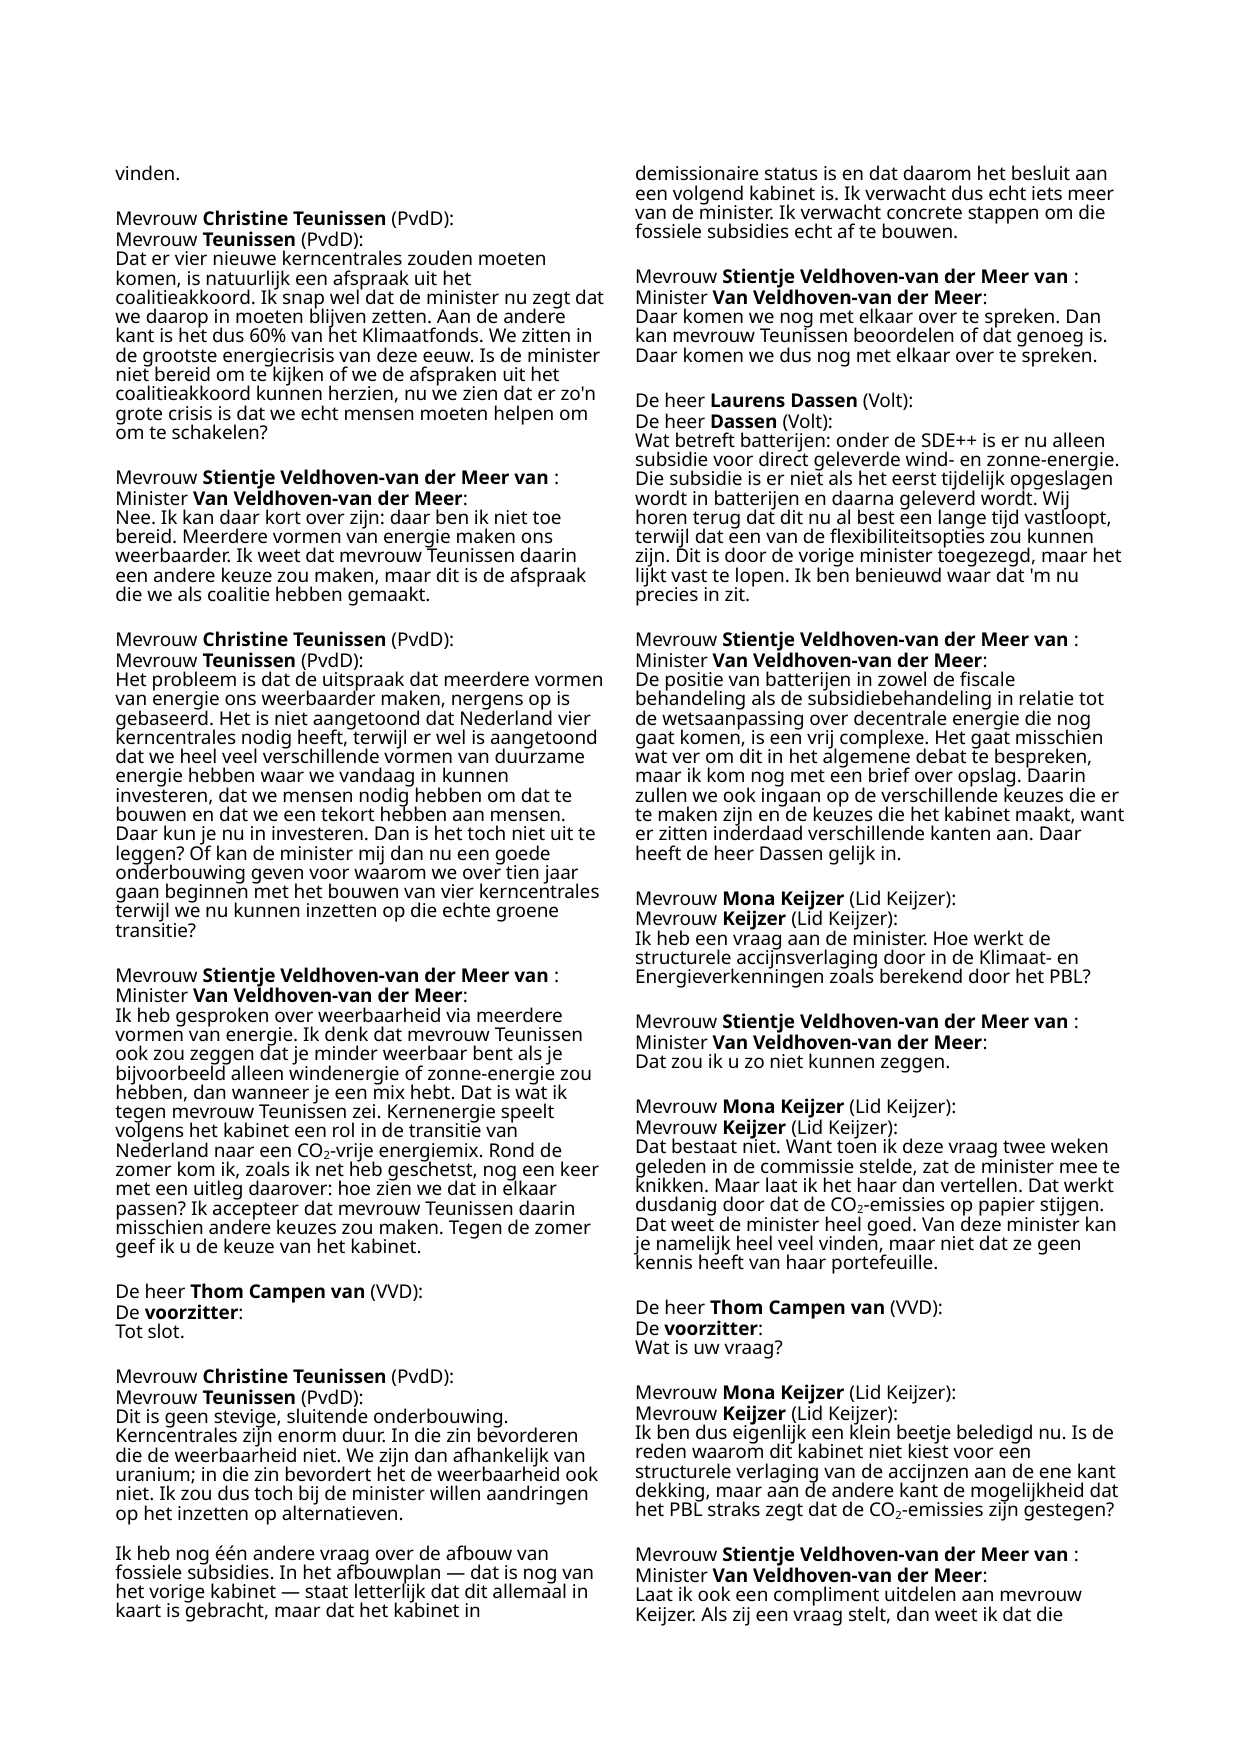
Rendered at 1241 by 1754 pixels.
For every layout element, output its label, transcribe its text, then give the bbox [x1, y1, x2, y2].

text Minister Van Veldhoven-van der Meer: [635, 652, 1125, 671]
text Mevrouw Keijzer (Lid Keijzer): [635, 1119, 1125, 1138]
text Ik ben dus eigenlijk een klein beetje beledigd nu. Is de reden waarom dit kabinet niet kiest voor een structurele verlaging van de accijnzen aan de ene kant dekking, maar aan de andere kant de mogelijkheid dat het PBL straks zegt dat de CO2-emissies zijn gestegen? [635, 1424, 1125, 1521]
text Het probleem is dat de uitspraak dat meerdere vormen van energie ons weerbaarder maken, nergens op is gebaseerd. Het is niet aangetoond dat Nederland vier kerncentrales nodig heeft, terwijl er wel is aangetoond dat we heel veel verschillende vormen van duurzame energie hebben waar we vandaag in kunnen investeren, dat we mensen nodig hebben om dat te bouwen en dat we een tekort hebben aan mensen. Daar kun je nu in investeren. Dan is het toch niet uit te leggen? Of kan de minister mij dan nu een goede onderbouwing geven voor waarom we over tien jaar gaan beginnen met het bouwen van vier kerncentrales terwijl we nu kunnen inzetten op die echte groene transitie? [115, 671, 605, 941]
text Minister Van Veldhoven-van der Meer: [635, 1034, 1125, 1053]
text Mevrouw Stientje Veldhoven-van der Meer van : [635, 263, 1125, 289]
text Mevrouw Keijzer (Lid Keijzer): [635, 1405, 1125, 1424]
text Mevrouw Stientje Veldhoven-van der Meer van : [115, 962, 605, 987]
text Mevrouw Teunissen (PvdD): [115, 231, 605, 250]
text Minister Van Veldhoven-van der Meer: [635, 289, 1125, 308]
text Dit is geen stevige, sluitende onderbouwing. Kerncentrales zijn enorm duur. In die zin bevorderen die de weerbaarheid niet. We zijn dan afhankelijk van uranium; in die zin bevordert het de weerbaarheid ook niet. Ik zou dus toch bij de minister willen aandringen op het inzetten op alternatieven. [115, 1408, 605, 1524]
text Mevrouw Mona Keijzer (Lid Keijzer): [635, 1093, 1125, 1119]
text Ik heb nog één andere vraag over de afbouw van fossiele subsidies. In het afbouwplan — dat is nog van het vorige kabinet — staat letterlijk dat dit allemaal in kaart is gebracht, maar dat het kabinet in [115, 1544, 605, 1622]
text demissionaire status is en dat daarom het besluit aan een volgend kabinet is. Ik verwacht dus echt iets meer van de minister. Ik verwacht concrete stappen om die fossiele subsidies echt af te bouwen. [635, 165, 1125, 242]
text Minister Van Veldhoven-van der Meer: [635, 1567, 1125, 1586]
text Mevrouw Teunissen (PvdD): [115, 1389, 605, 1408]
text Dat er vier nieuwe kerncentrales zouden moeten komen, is natuurlijk een afspraak uit het coalitieakkoord. Ik snap wel dat de minister nu zegt dat we daarop in moeten blijven zetten. Aan de andere kant is het dus 60% van het Klimaatfonds. We zitten in de grootste energiecrisis van deze eeuw. Is de minister niet bereid om te kijken of we de afspraken uit het coalitieakkoord kunnen herzien, nu we zien dat er zo'n grote crisis is dat we echt mensen moeten helpen om om te schakelen? [115, 250, 605, 443]
text Mevrouw Mona Keijzer (Lid Keijzer): [635, 1379, 1125, 1405]
text Mevrouw Christine Teunissen (PvdD): [115, 626, 605, 652]
text Mevrouw Keijzer (Lid Keijzer): [635, 910, 1125, 930]
text Mevrouw Stientje Veldhoven-van der Meer van : [115, 464, 605, 490]
text De voorzitter: [635, 1320, 1125, 1339]
text Mevrouw Christine Teunissen (PvdD): [115, 1363, 605, 1389]
text Wat betreft batterijen: onder de SDE++ is er nu alleen subsidie voor direct geleverde wind- en zonne-energie. Die subsidie is er niet als het eerst tijdelijk opgeslagen wordt in batterijen en daarna geleverd wordt. Wij horen terug dat dit nu al best een lange tijd vastloopt, terwijl dat een van de flexibiliteitsopties zou kunnen zijn. Dit is door de vorige minister toegezegd, maar het lijkt vast te lopen. Ik ben benieuwd waar dat 'm nu precies in zit. [635, 432, 1125, 605]
text De heer Thom Campen van (VVD): [635, 1294, 1125, 1320]
text Wat is uw vraag? [635, 1339, 1125, 1358]
text Daar komen we nog met elkaar over te spreken. Dan kan mevrouw Teunissen beoordelen of dat genoeg is. Daar komen we dus nog met elkaar over te spreken. [635, 308, 1125, 366]
text De voorzitter: [115, 1304, 605, 1323]
text Mevrouw Stientje Veldhoven-van der Meer van : [635, 626, 1125, 652]
text De heer Laurens Dassen (Volt): [635, 387, 1125, 413]
text De heer Thom Campen van (VVD): [115, 1278, 605, 1304]
text De positie van batterijen in zowel de fiscale behandeling als de subsidiebehandeling in relatie tot de wetsaanpassing over decentrale energie die nog gaat komen, is een vrij complexe. Het gaat misschien wat ver om dit in het algemene debat te bespreken, maar ik kom nog met een brief over opslag. Daarin zullen we ook ingaan op de verschillende keuzes die er te maken zijn en de keuzes die het kabinet maakt, want er zitten inderdaad verschillende kanten aan. Daar heeft de heer Dassen gelijk in. [635, 671, 1125, 864]
text Minister Van Veldhoven-van der Meer: [115, 490, 605, 509]
text Laat ik ook een compliment uitdelen aan mevrouw Keijzer. Als zij een vraag stelt, dan weet ik dat die [635, 1586, 1125, 1625]
text Ik heb gesproken over weerbaarheid via meerdere vormen van energie. Ik denk dat mevrouw Teunissen ook zou zeggen dat je minder weerbaar bent als je bijvoorbeeld alleen windenergie of zonne-energie zou hebben, dan wanneer je een mix hebt. Dat is wat ik tegen mevrouw Teunissen zei. Kernenergie speelt volgens het kabinet een rol in de transitie van Nederland naar een CO2-vrije energiemix. Rond de zomer kom ik, zoals ik net heb geschetst, nog een keer met een uitleg daarover: hoe zien we dat in elkaar passen? Ik accepteer dat mevrouw Teunissen daarin misschien andere keuzes zou maken. Tegen de zomer geef ik u de keuze van het kabinet. [115, 1007, 605, 1257]
text Mevrouw Stientje Veldhoven-van der Meer van : [635, 1541, 1125, 1567]
text Ik heb een vraag aan de minister. Hoe werkt de structurele accijnsverlaging door in de Klimaat- en Energieverkenningen zoals berekend door het PBL? [635, 930, 1125, 987]
text Mevrouw Mona Keijzer (Lid Keijzer): [635, 885, 1125, 910]
text Mevrouw Christine Teunissen (PvdD): [115, 205, 605, 231]
text De heer Dassen (Volt): [635, 413, 1125, 432]
text vinden. [115, 165, 605, 184]
text Nee. Ik kan daar kort over zijn: daar ben ik niet toe bereid. Meerdere vormen van energie maken ons weerbaarder. Ik weet dat mevrouw Teunissen daarin een andere keuze zou maken, maar dit is de afspraak die we als coalitie hebben gemaakt. [115, 509, 605, 605]
text Mevrouw Teunissen (PvdD): [115, 652, 605, 671]
text Mevrouw Stientje Veldhoven-van der Meer van : [635, 1008, 1125, 1034]
text Dat zou ik u zo niet kunnen zeggen. [635, 1053, 1125, 1073]
text Tot slot. [115, 1323, 605, 1342]
text Dat bestaat niet. Want toen ik deze vraag twee weken geleden in de commissie stelde, zat de minister mee te knikken. Maar laat ik het haar dan vertellen. Dat werkt dusdanig door dat de CO2-emissies op papier stijgen. Dat weet de minister heel goed. Van deze minister kan je namelijk heel veel vinden, maar niet dat ze geen kennis heeft van haar portefeuille. [635, 1138, 1125, 1273]
text Minister Van Veldhoven-van der Meer: [115, 987, 605, 1007]
